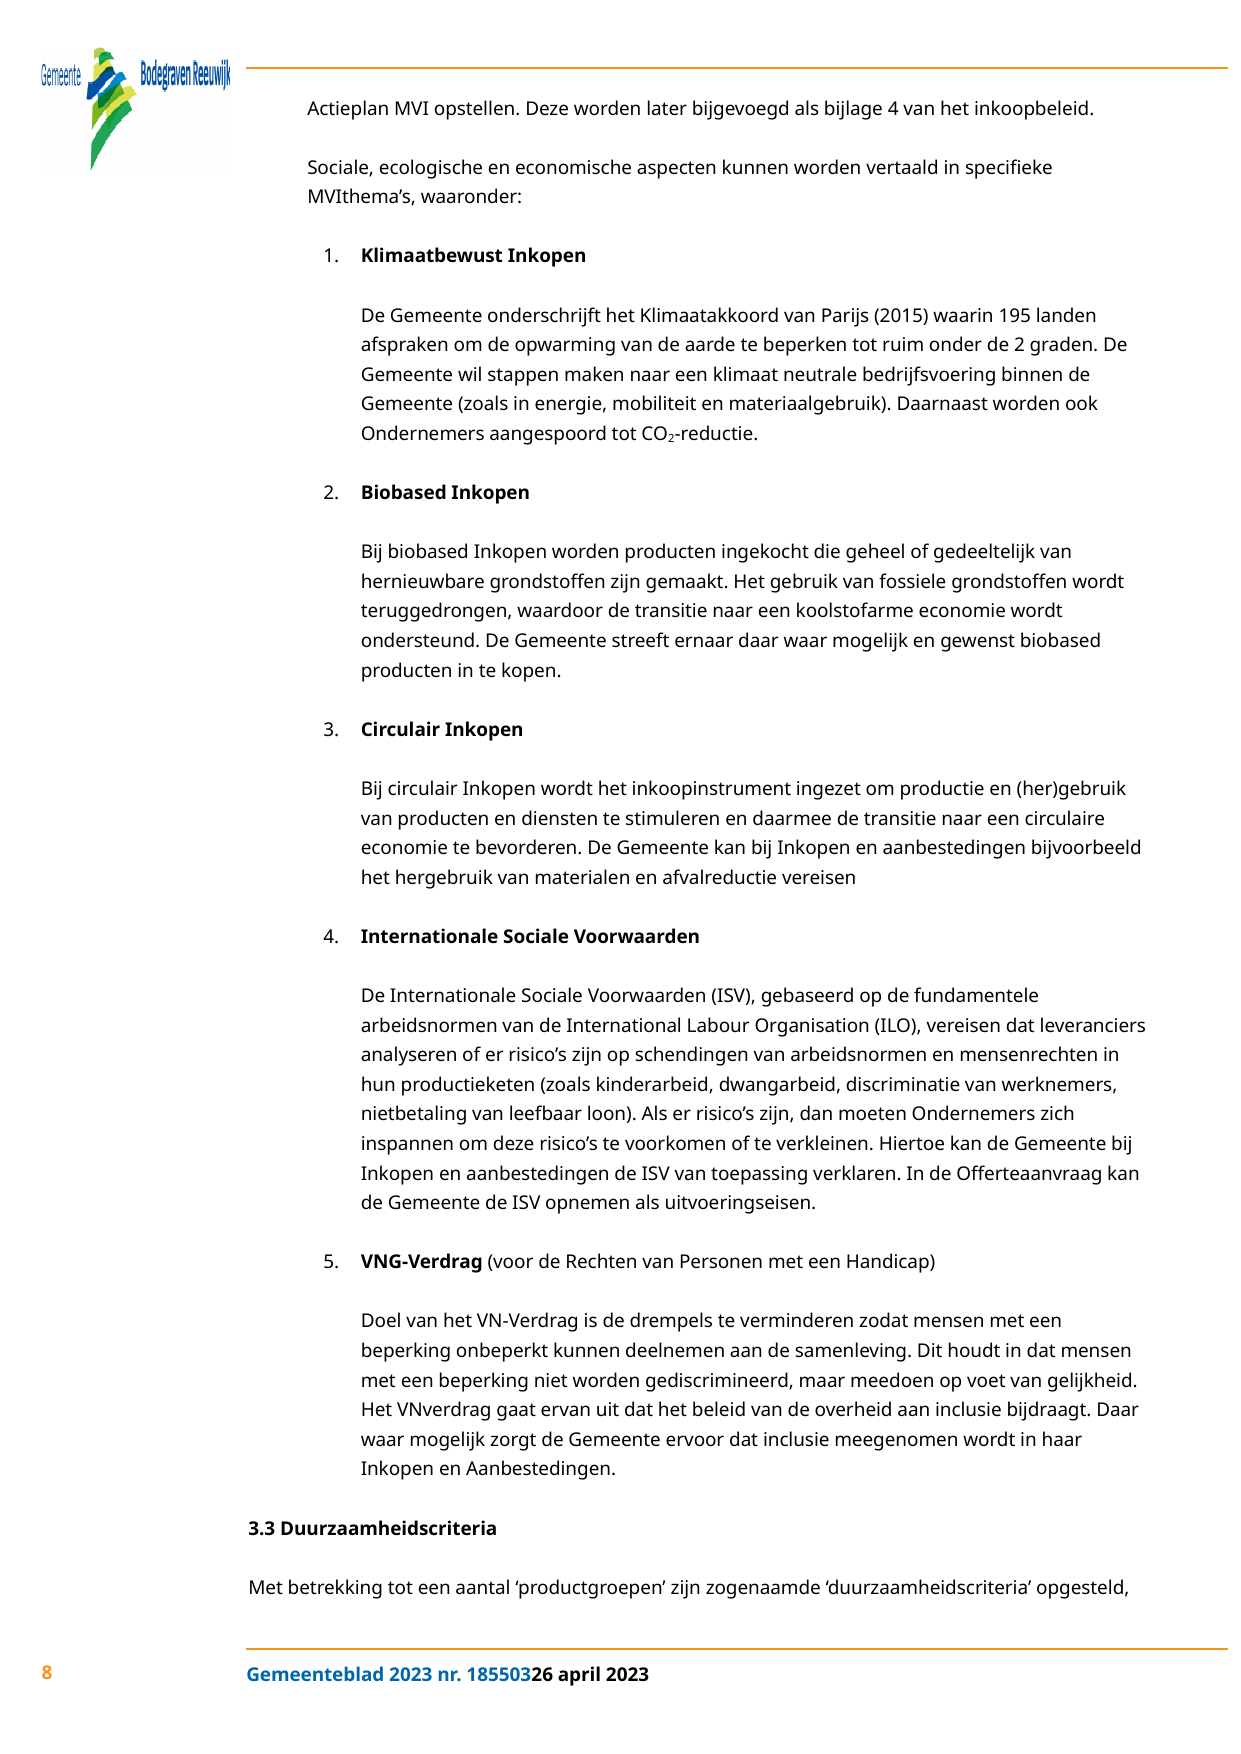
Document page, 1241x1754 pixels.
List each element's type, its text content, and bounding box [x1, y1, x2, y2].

list De Internationale Sociale Voorwaarden (ISV), gebaseerd op de fundamentele arbeidsnormen van de International Labour Organisation (ILO), vereisen dat leveranciers analyseren of er risico’s zijn op schendingen van arbeidsnormen en mensenrechten in hun productieketen (zoals kinderarbeid, dwangarbeid, discriminatie van werknemers, nietbetaling van leefbaar loon). Als er risico’s zijn, dan moeten Ondernemers zich inspannen om deze risico’s te voorkomen of te verkleinen. Hiertoe kan de Gemeente bij Inkopen en aanbestedingen de ISV van toepassing verklaren. In de Offerteaanvraag kan de Gemeente de ISV opnemen als uitvoeringseisen. [323, 982, 1152, 1215]
list Bij circulair Inkopen wordt het inkoopinstrument ingezet om productie en (her)gebruik van producten en diensten te stimuleren en daarmee de transitie naar een circulaire economie te bevorderen. De Gemeente kan bij Inkopen en aanbestedingen bijvoorbeeld het hergebruik van materialen en afvalreductie vereisen [323, 775, 1152, 890]
list Internationale Sociale Voorwaarden [323, 923, 1152, 949]
picture [41, 47, 231, 172]
list Circulair Inkopen [323, 716, 1152, 742]
list Sociale, ecologische en economische aspecten kunnen worden vertaald in specifieke MVIthema’s, waaronder: [248, 154, 1152, 209]
list Actieplan MVI opstellen. Deze worden later bijgevoegd als bijlage 4 van het inkoopbeleid. [248, 95, 1152, 121]
list VNG-Verdrag (voor de Rechten van Personen met een Handicap) [323, 1248, 1152, 1274]
list Bij biobased Inkopen worden producten ingekocht die geheel of gedeeltelijk van hernieuwbare grondstoffen zijn gemaakt. Het gebruik van fossiele grondstoffen wordt teruggedrongen, waardoor de transitie naar een koolstofarme economie wordt ondersteund. De Gemeente streeft ernaar daar waar mogelijk en gewenst biobased producten in te kopen. [323, 538, 1152, 683]
text 3.3 Duurzaamheidscriteria [248, 1515, 1152, 1541]
list Biobased Inkopen [323, 479, 1152, 505]
text Met betrekking tot een aantal ‘productgroepen’ zijn zogenaamde ‘duurzaamheidscriteria’ opgesteld, [248, 1574, 1152, 1600]
list Doel van het VN-Verdrag is de drempels te verminderen zodat mensen met een beperking onbeperkt kunnen deelnemen aan de samenleving. Dit houdt in dat mensen met een beperking niet worden gediscrimineerd, maar meedoen op voet van gelijkheid. Het VNverdrag gaat ervan uit dat het beleid van de overheid aan inclusie bijdraagt. Daar waar mogelijk zorgt de Gemeente ervoor dat inclusie meegenomen wordt in haar Inkopen en Aanbestedingen. [323, 1308, 1152, 1481]
list De Gemeente onderschrijft het Klimaatakkoord van Parijs (2015) waarin 195 landen afspraken om de opwarming van de aarde te beperken tot ruim onder de 2 graden. De Gemeente wil stappen maken naar een klimaat neutrale bedrijfsvoering binnen de Gemeente (zoals in energie, mobiliteit en materiaalgebruik). Daarnaast worden ook Ondernemers aangespoord tot CO2-reductie. [323, 302, 1152, 446]
list Klimaatbewust Inkopen [323, 243, 1152, 268]
